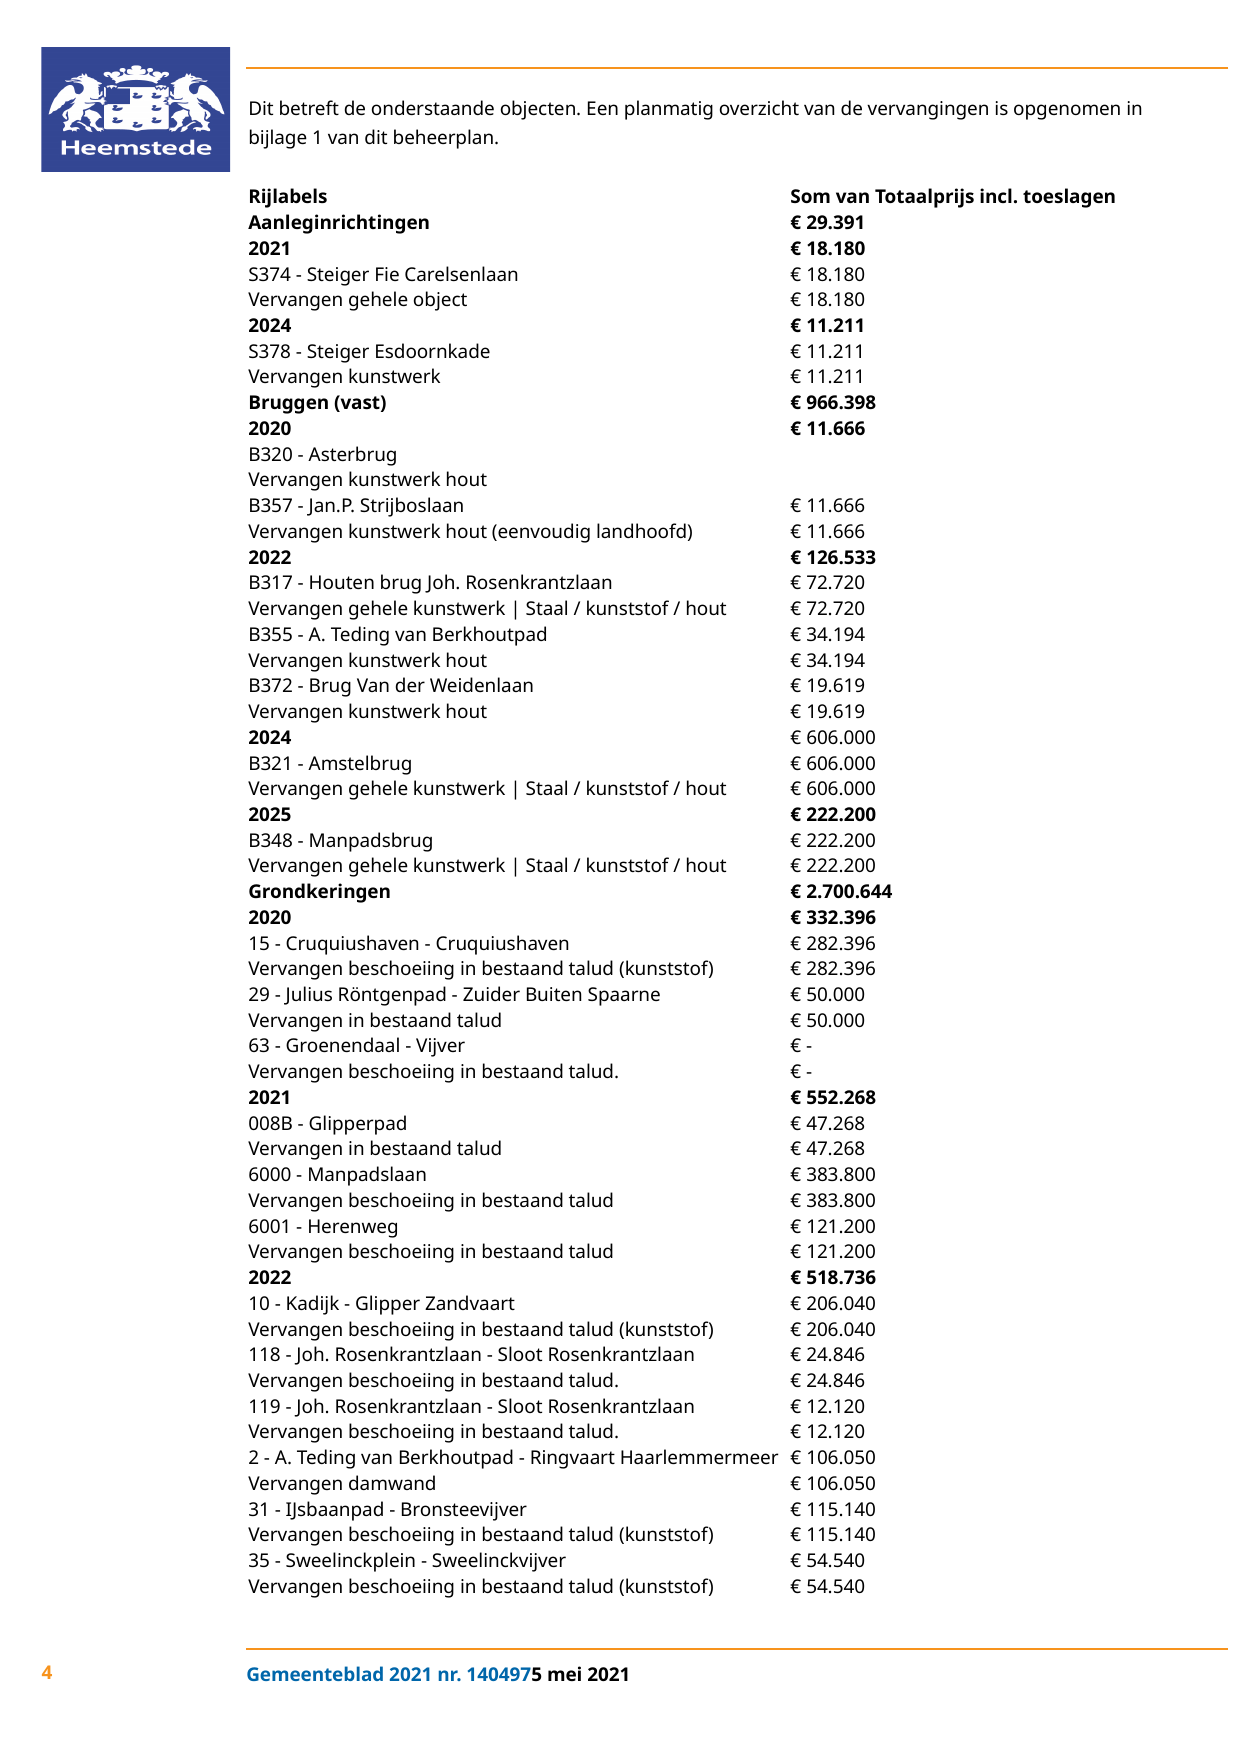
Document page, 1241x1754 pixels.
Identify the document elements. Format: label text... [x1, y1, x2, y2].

table_cell S378 - Steiger Esdoornkade [248, 338, 790, 364]
table_cell € 18.180 [790, 235, 1152, 261]
table_cell 008B - Glipperpad [248, 1110, 790, 1136]
table_cell € 115.140 [790, 1496, 1152, 1522]
table_cell Vervangen gehele kunstwerk | Staal / kunststof / hout [248, 853, 790, 878]
table_cell € - [790, 1059, 1152, 1084]
table_cell B317 - Houten brug Joh. Rosenkrantzlaan [248, 570, 790, 595]
table_cell € 121.200 [790, 1239, 1152, 1264]
table_cell € 606.000 [790, 775, 1152, 801]
table_cell € 19.619 [790, 698, 1152, 724]
table_cell € 552.268 [790, 1084, 1152, 1110]
table_cell Vervangen gehele kunstwerk | Staal / kunststof / hout [248, 775, 790, 801]
table_cell 2021 [248, 235, 790, 261]
table_cell 2 - A. Teding van Berkhoutpad - Ringvaart Haarlemmermeer [248, 1444, 790, 1470]
table_cell Vervangen damwand [248, 1470, 790, 1496]
table_cell 2021 [248, 1084, 790, 1110]
table_cell Vervangen kunstwerk hout [248, 698, 790, 724]
table_cell € 282.396 [790, 930, 1152, 956]
table_cell 2022 [248, 1264, 790, 1290]
table_cell € 966.398 [790, 390, 1152, 415]
table_cell 6001 - Herenweg [248, 1213, 790, 1238]
table_cell € 12.120 [790, 1419, 1152, 1444]
table_cell 2024 [248, 312, 790, 338]
table_cell € 54.540 [790, 1547, 1152, 1573]
table_cell 2022 [248, 544, 790, 569]
table_cell 6000 - Manpadslaan [248, 1161, 790, 1187]
table_cell [790, 467, 1152, 492]
table_cell € 282.396 [790, 956, 1152, 981]
table_cell € 222.200 [790, 801, 1152, 827]
table_cell € 606.000 [790, 724, 1152, 750]
table_cell Grondkeringen [248, 878, 790, 904]
table_cell € 206.040 [790, 1316, 1152, 1341]
table_cell B357 - Jan.P. Strijboslaan [248, 493, 790, 518]
table_cell Vervangen beschoeiing in bestaand talud (kunststof) [248, 956, 790, 981]
table_cell 63 - Groenendaal - Vijver [248, 1033, 790, 1058]
table_cell € 29.391 [790, 209, 1152, 235]
table_cell € 11.211 [790, 364, 1152, 389]
table_cell B321 - Amstelbrug [248, 750, 790, 775]
table_cell € 518.736 [790, 1264, 1152, 1290]
table_cell € 115.140 [790, 1522, 1152, 1547]
table_cell € 47.268 [790, 1136, 1152, 1161]
table_cell Vervangen in bestaand talud [248, 1007, 790, 1033]
table_cell € 19.619 [790, 673, 1152, 698]
table_cell € 18.180 [790, 287, 1152, 312]
table_cell 31 - IJsbaanpad - Bronsteevijver [248, 1496, 790, 1522]
table_cell B355 - A. Teding van Berkhoutpad [248, 621, 790, 647]
table_cell € 34.194 [790, 647, 1152, 672]
table_cell Vervangen in bestaand talud [248, 1136, 790, 1161]
table_cell 118 - Joh. Rosenkrantzlaan - Sloot Rosenkrantzlaan [248, 1341, 790, 1367]
table_cell € 47.268 [790, 1110, 1152, 1136]
table_header Rijlabels [248, 184, 790, 209]
table_cell € 332.396 [790, 904, 1152, 930]
table_cell Vervangen beschoeiing in bestaand talud. [248, 1059, 790, 1084]
table_cell € - [790, 1033, 1152, 1058]
table_cell Vervangen beschoeiing in bestaand talud (kunststof) [248, 1316, 790, 1341]
table_cell Vervangen kunstwerk [248, 364, 790, 389]
table_cell Vervangen beschoeiing in bestaand talud [248, 1187, 790, 1213]
table_cell € 18.180 [790, 261, 1152, 287]
table_cell € 126.533 [790, 544, 1152, 569]
table_cell [790, 441, 1152, 467]
table_header Som van Totaalprijs incl. toeslagen [790, 184, 1152, 209]
table_cell 35 - Sweelinckplein - Sweelinckvijver [248, 1547, 790, 1573]
table_cell Vervangen kunstwerk hout [248, 467, 790, 492]
table_cell € 24.846 [790, 1367, 1152, 1393]
table_cell Vervangen gehele object [248, 287, 790, 312]
table_cell 2025 [248, 801, 790, 827]
table_cell € 106.050 [790, 1444, 1152, 1470]
table_cell € 50.000 [790, 981, 1152, 1007]
picture [41, 47, 231, 172]
table_cell € 34.194 [790, 621, 1152, 647]
table_cell Vervangen kunstwerk hout [248, 647, 790, 672]
table_cell € 106.050 [790, 1470, 1152, 1496]
table_cell € 206.040 [790, 1290, 1152, 1316]
table_cell € 72.720 [790, 595, 1152, 621]
table_cell € 72.720 [790, 570, 1152, 595]
table_cell 10 - Kadijk - Glipper Zandvaart [248, 1290, 790, 1316]
table_cell € 383.800 [790, 1161, 1152, 1187]
table_cell € 222.200 [790, 853, 1152, 878]
table_cell Vervangen beschoeiing in bestaand talud (kunststof) [248, 1573, 790, 1599]
table_cell 2020 [248, 904, 790, 930]
table_cell € 11.211 [790, 312, 1152, 338]
table_cell B372 - Brug Van der Weidenlaan [248, 673, 790, 698]
table_cell € 383.800 [790, 1187, 1152, 1213]
table_cell Vervangen beschoeiing in bestaand talud (kunststof) [248, 1522, 790, 1547]
table_cell € 11.211 [790, 338, 1152, 364]
table_cell Vervangen gehele kunstwerk | Staal / kunststof / hout [248, 595, 790, 621]
table_cell 119 - Joh. Rosenkrantzlaan - Sloot Rosenkrantzlaan [248, 1393, 790, 1419]
table_cell € 606.000 [790, 750, 1152, 775]
table_cell Vervangen beschoeiing in bestaand talud. [248, 1419, 790, 1444]
table_cell € 54.540 [790, 1573, 1152, 1599]
table_cell € 24.846 [790, 1341, 1152, 1367]
table_cell € 2.700.644 [790, 878, 1152, 904]
table_cell B320 - Asterbrug [248, 441, 790, 467]
table_cell Bruggen (vast) [248, 390, 790, 415]
table_cell 29 - Julius Röntgenpad - Zuider Buiten Spaarne [248, 981, 790, 1007]
table_cell 2020 [248, 415, 790, 441]
table_cell € 11.666 [790, 415, 1152, 441]
table_cell 15 - Cruquiushaven - Cruquiushaven [248, 930, 790, 956]
text Dit betreft de onderstaande objecten. Een planmatig overzicht van de vervangingen is opgenomen in bijlage 1 van dit beheerplan. [248, 95, 1152, 150]
table_cell 2024 [248, 724, 790, 750]
table_cell S374 - Steiger Fie Carelsenlaan [248, 261, 790, 287]
table_cell Vervangen beschoeiing in bestaand talud [248, 1239, 790, 1264]
table_cell € 11.666 [790, 518, 1152, 544]
table_cell € 11.666 [790, 493, 1152, 518]
table_cell € 50.000 [790, 1007, 1152, 1033]
table_cell B348 - Manpadsbrug [248, 827, 790, 853]
table_cell € 222.200 [790, 827, 1152, 853]
table_cell Vervangen kunstwerk hout (eenvoudig landhoofd) [248, 518, 790, 544]
table_cell Aanleginrichtingen [248, 209, 790, 235]
table_cell € 121.200 [790, 1213, 1152, 1238]
table_cell Vervangen beschoeiing in bestaand talud. [248, 1367, 790, 1393]
table_cell € 12.120 [790, 1393, 1152, 1419]
